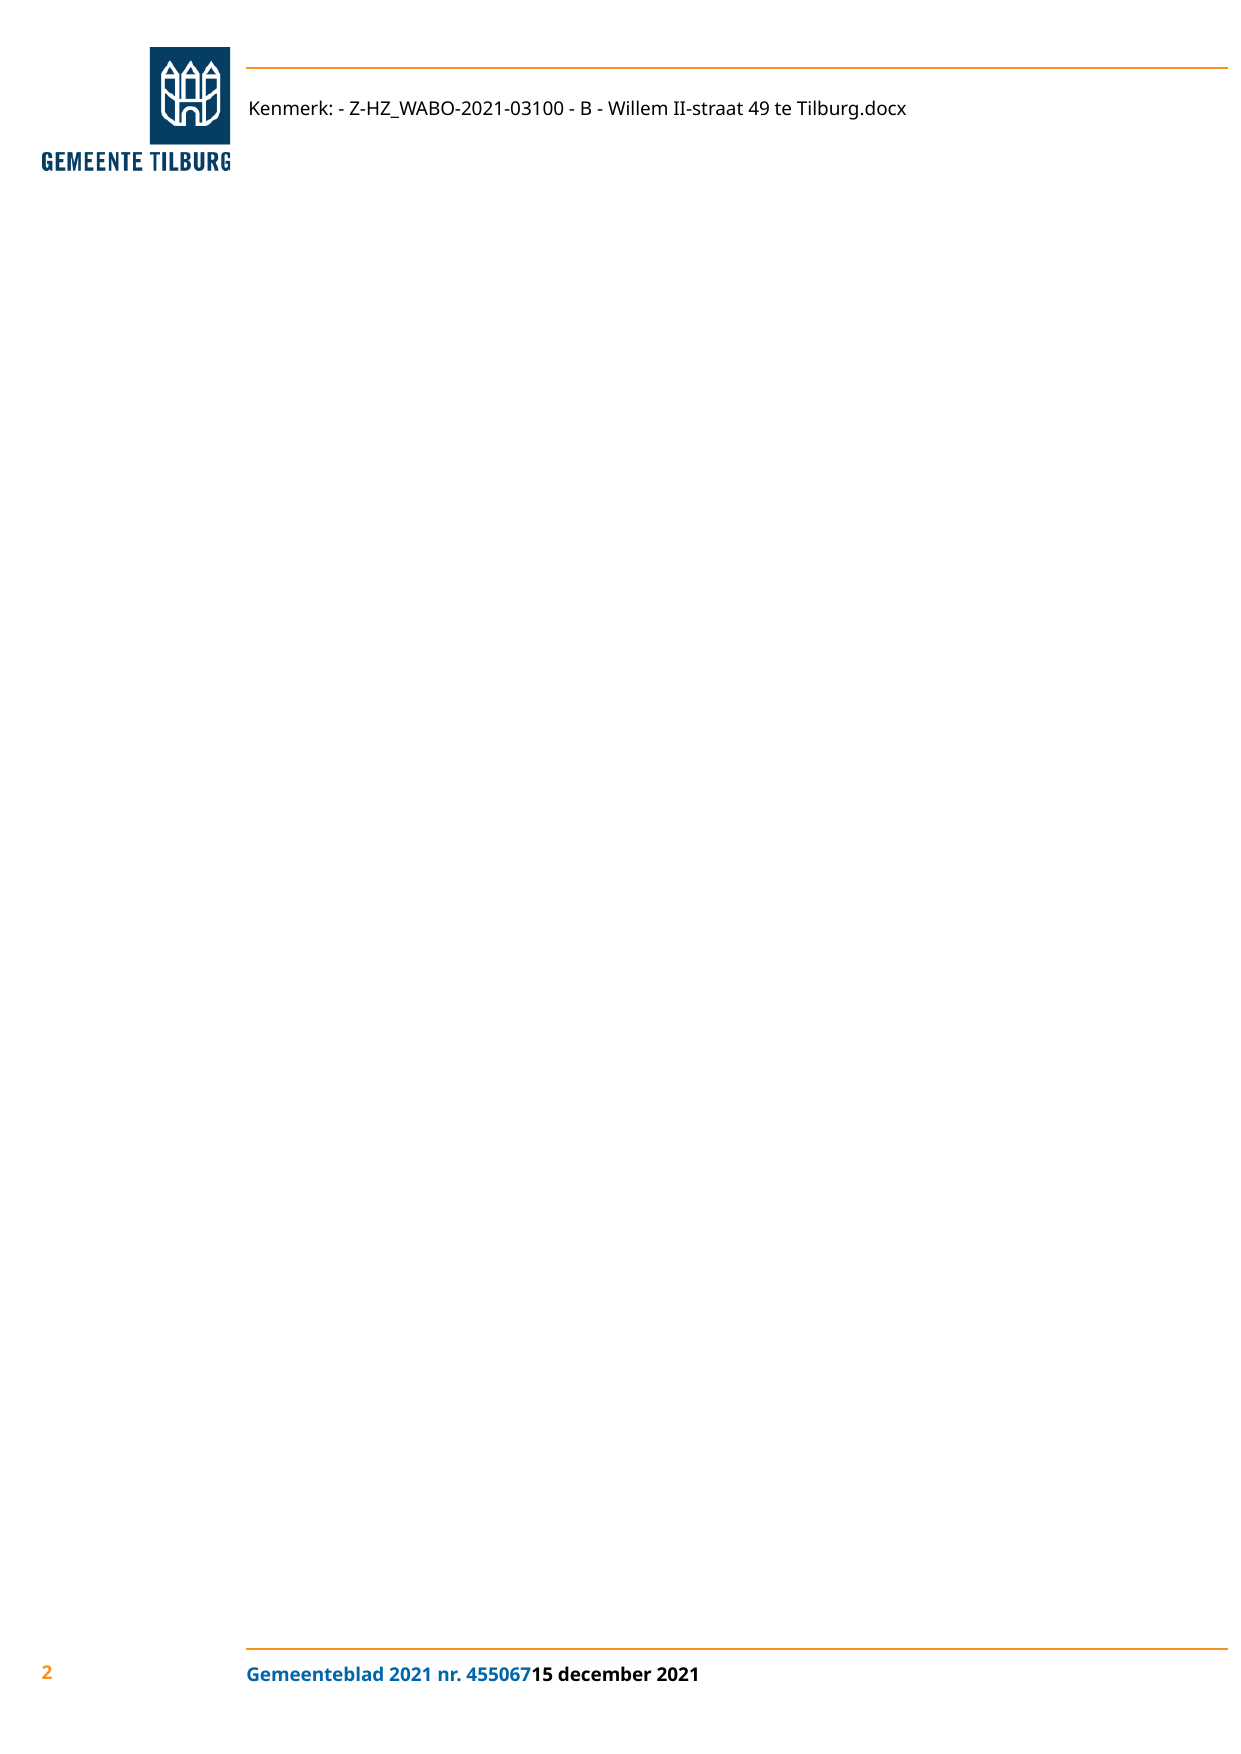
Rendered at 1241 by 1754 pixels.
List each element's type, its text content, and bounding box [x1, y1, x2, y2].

picture [41, 47, 231, 172]
text Kenmerk: - Z-HZ_WABO-2021-03100 - B - Willem II-straat 49 te Tilburg.docx [248, 95, 1152, 121]
